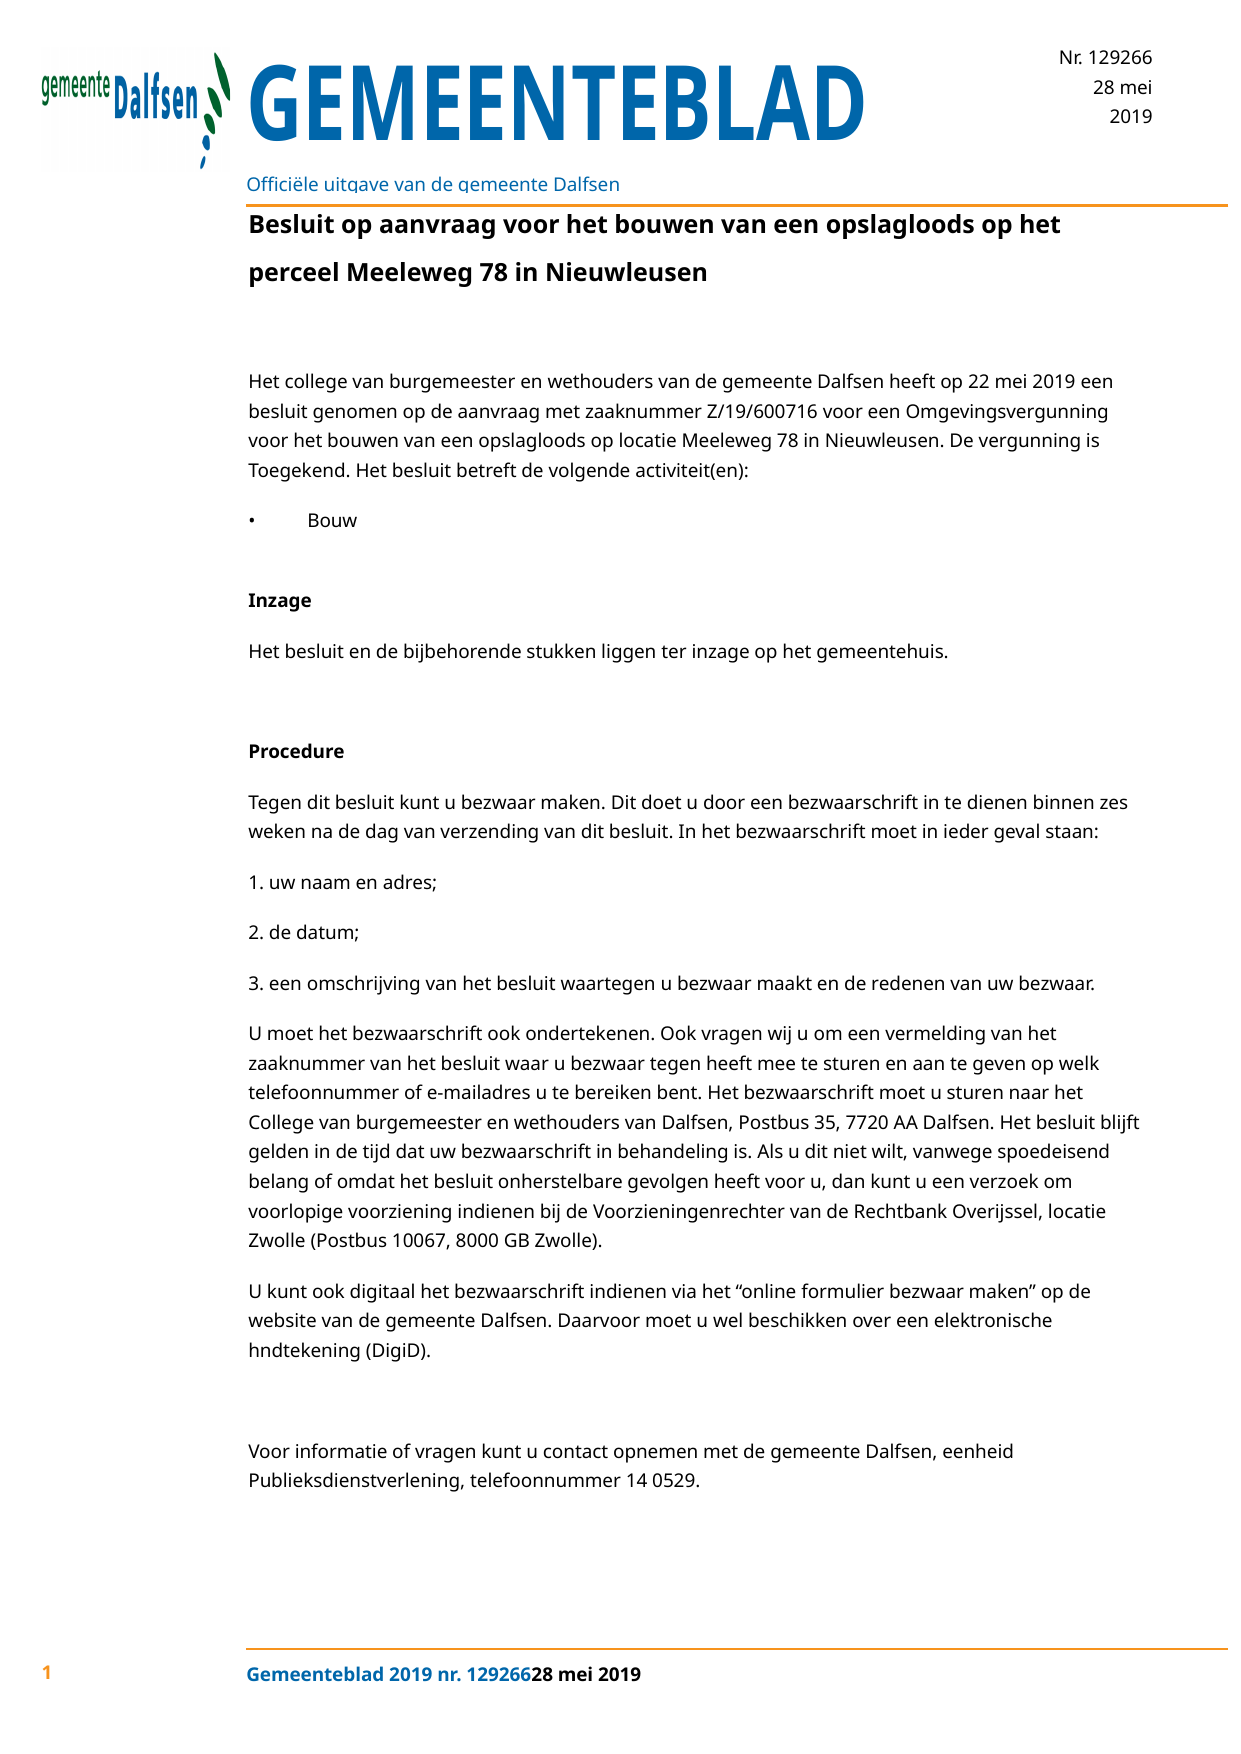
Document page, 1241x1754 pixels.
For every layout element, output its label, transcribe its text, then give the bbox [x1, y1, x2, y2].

list Bouw [248, 507, 1152, 533]
text Tegen dit besluit kunt u bezwaar maken. Dit doet u door een bezwaarschrift in te dienen binnen zes weken na de dag van verzending van dit besluit. In het bezwaarschrift moet in ieder geval staan: [248, 789, 1152, 844]
text U moet het bezwaarschrift ook ondertekenen. Ook vragen wij u om een vermelding van het zaaknummer van het besluit waar u bezwaar tegen heeft mee te sturen en aan te geven op welk telefoonnummer of e-mailadres u te bereiken bent. Het bezwaarschrift moet u sturen naar het College van burgemeester en wethouders van Dalfsen, Postbus 35, 7720 AA Dalfsen. Het besluit blijft gelden in de tijd dat uw bezwaarschrift in behandeling is. Als u dit niet wilt, vanwege spoedeisend belang of omdat het besluit onherstelbare gevolgen heeft voor u, dan kunt u een verzoek om voorlopige voorziening indienen bij de Voorzieningenrechter van de Rechtbank Overijssel, locatie Zwolle (Postbus 10067, 8000 GB Zwolle). [248, 1020, 1152, 1253]
text 3. een omschrijving van het besluit waartegen u bezwaar maakt en de redenen van uw bezwaar. [248, 970, 1152, 996]
text Het college van burgemeester en wethouders van de gemeente Dalfsen heeft op 22 mei 2019 een besluit genomen op de aanvraag met zaaknummer Z/19/600716 voor een Omgevingsvergunning voor het bouwen van een opslagloods op locatie Meeleweg 78 in Nieuwleusen. De vergunning is Toegekend. Het besluit betreft de volgende activiteit(en): [248, 368, 1152, 483]
picture [41, 47, 231, 172]
text Het besluit en de bijbehorende stukken liggen ter inzage op het gemeentehuis. [248, 638, 1152, 664]
text 2. de datum; [248, 919, 1152, 945]
text Inzage [248, 587, 1152, 613]
text 1. uw naam en adres; [248, 869, 1152, 895]
text Besluit op aanvraag voor het bouwen van een opslagloods op het perceel Meeleweg 78 in Nieuwleusen [248, 207, 1152, 288]
text Voor informatie of vragen kunt u contact opnemen met de gemeente Dalfsen, eenheid Publieksdienstverlening, telefoonnummer 14 0529. [248, 1438, 1152, 1493]
text U kunt ook digitaal het bezwaarschrift indienen via het “online formulier bezwaar maken” op de website van de gemeente Dalfsen. Daarvoor moet u wel beschikken over een elektronische hndtekening (DigiD). [248, 1278, 1152, 1363]
text Procedure [248, 739, 1152, 764]
